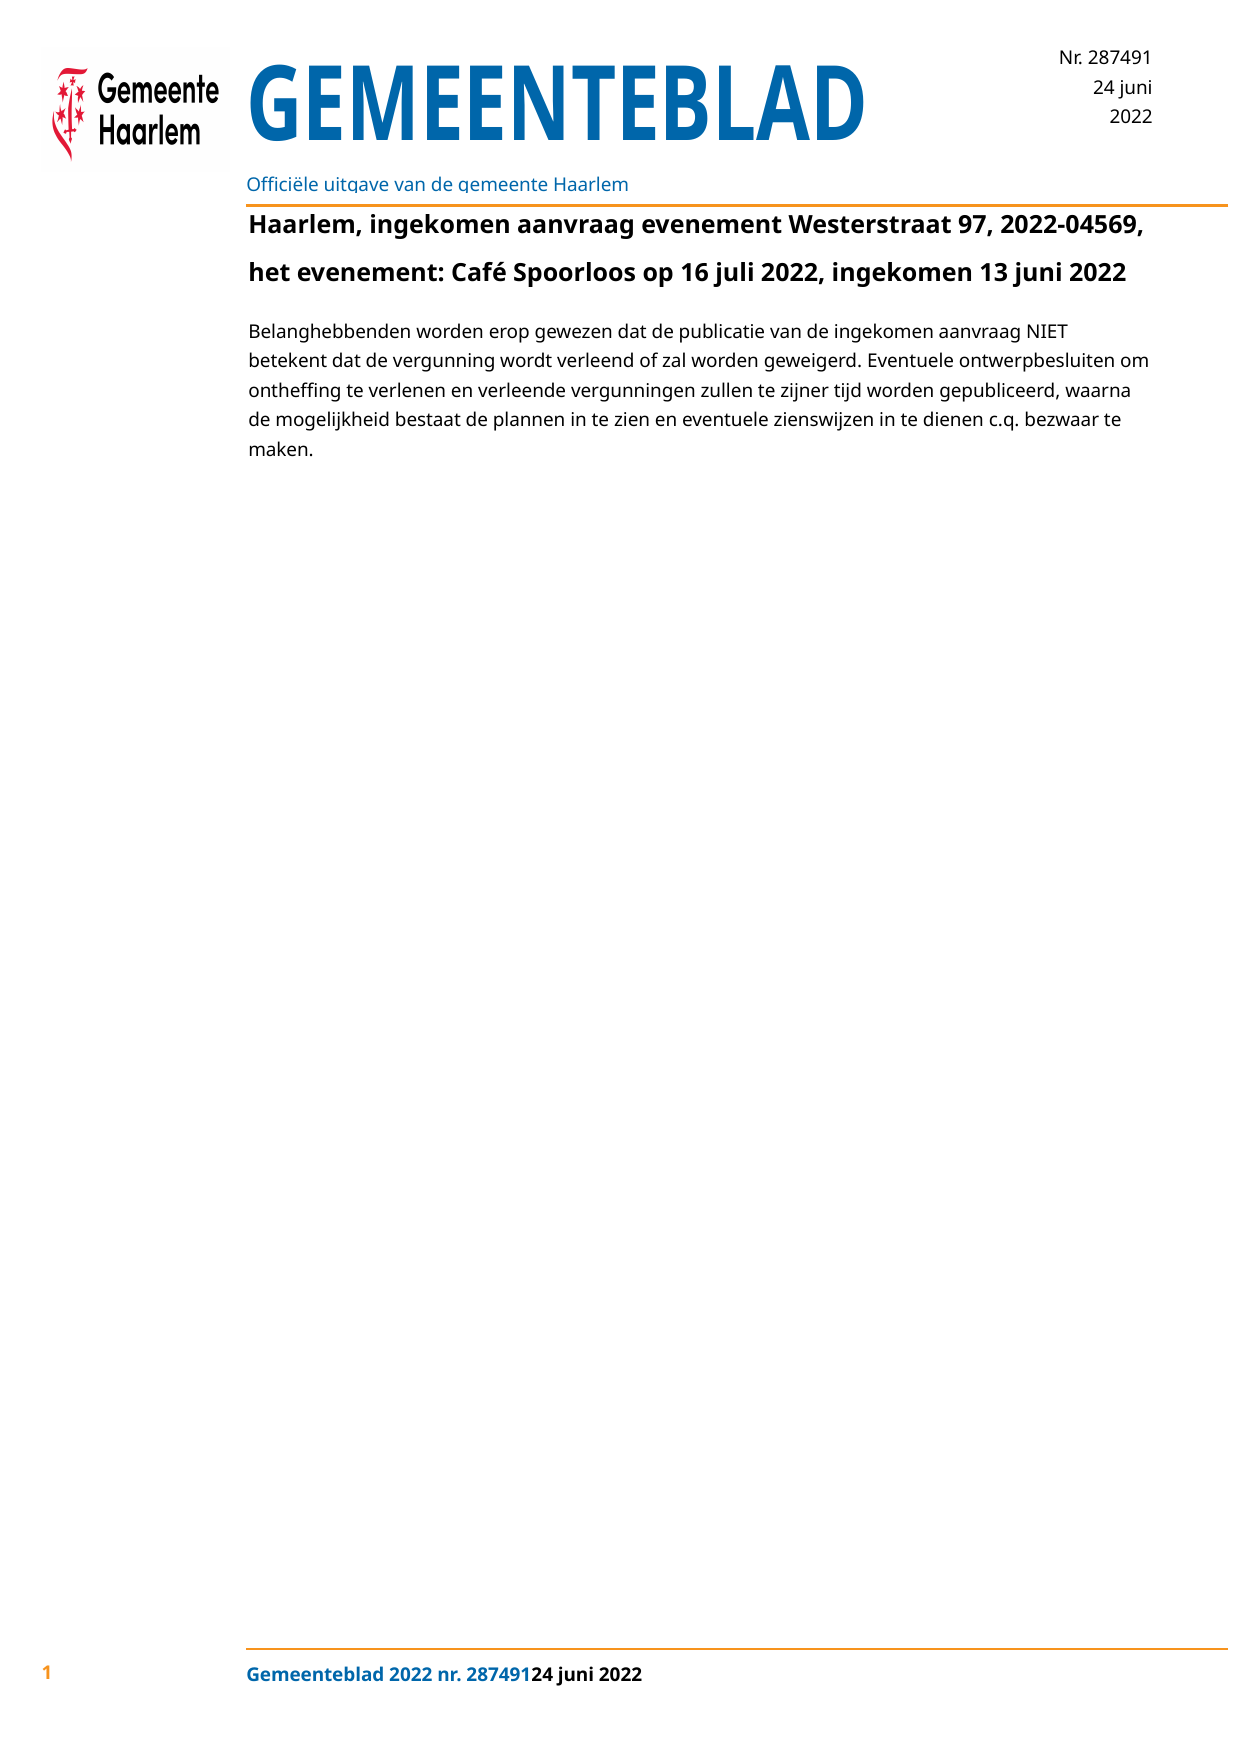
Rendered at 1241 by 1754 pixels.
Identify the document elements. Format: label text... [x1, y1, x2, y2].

text Belanghebbenden worden erop gewezen dat de publicatie van de ingekomen aanvraag NIET betekent dat de vergunning wordt verleend of zal worden geweigerd. Eventuele ontwerpbesluiten om ontheffing te verlenen en verleende vergunningen zullen te zijner tijd worden gepubliceerd, waarna de mogelijkheid bestaat de plannen in te zien en eventuele zienswijzen in te dienen c.q. bezwaar te maken. [248, 318, 1152, 462]
text Haarlem, ingekomen aanvraag evenement Westerstraat 97, 2022-04569, het evenement: Café Spoorloos op 16 juli 2022, ingekomen 13 juni 2022 [248, 207, 1152, 288]
picture [41, 47, 231, 172]
